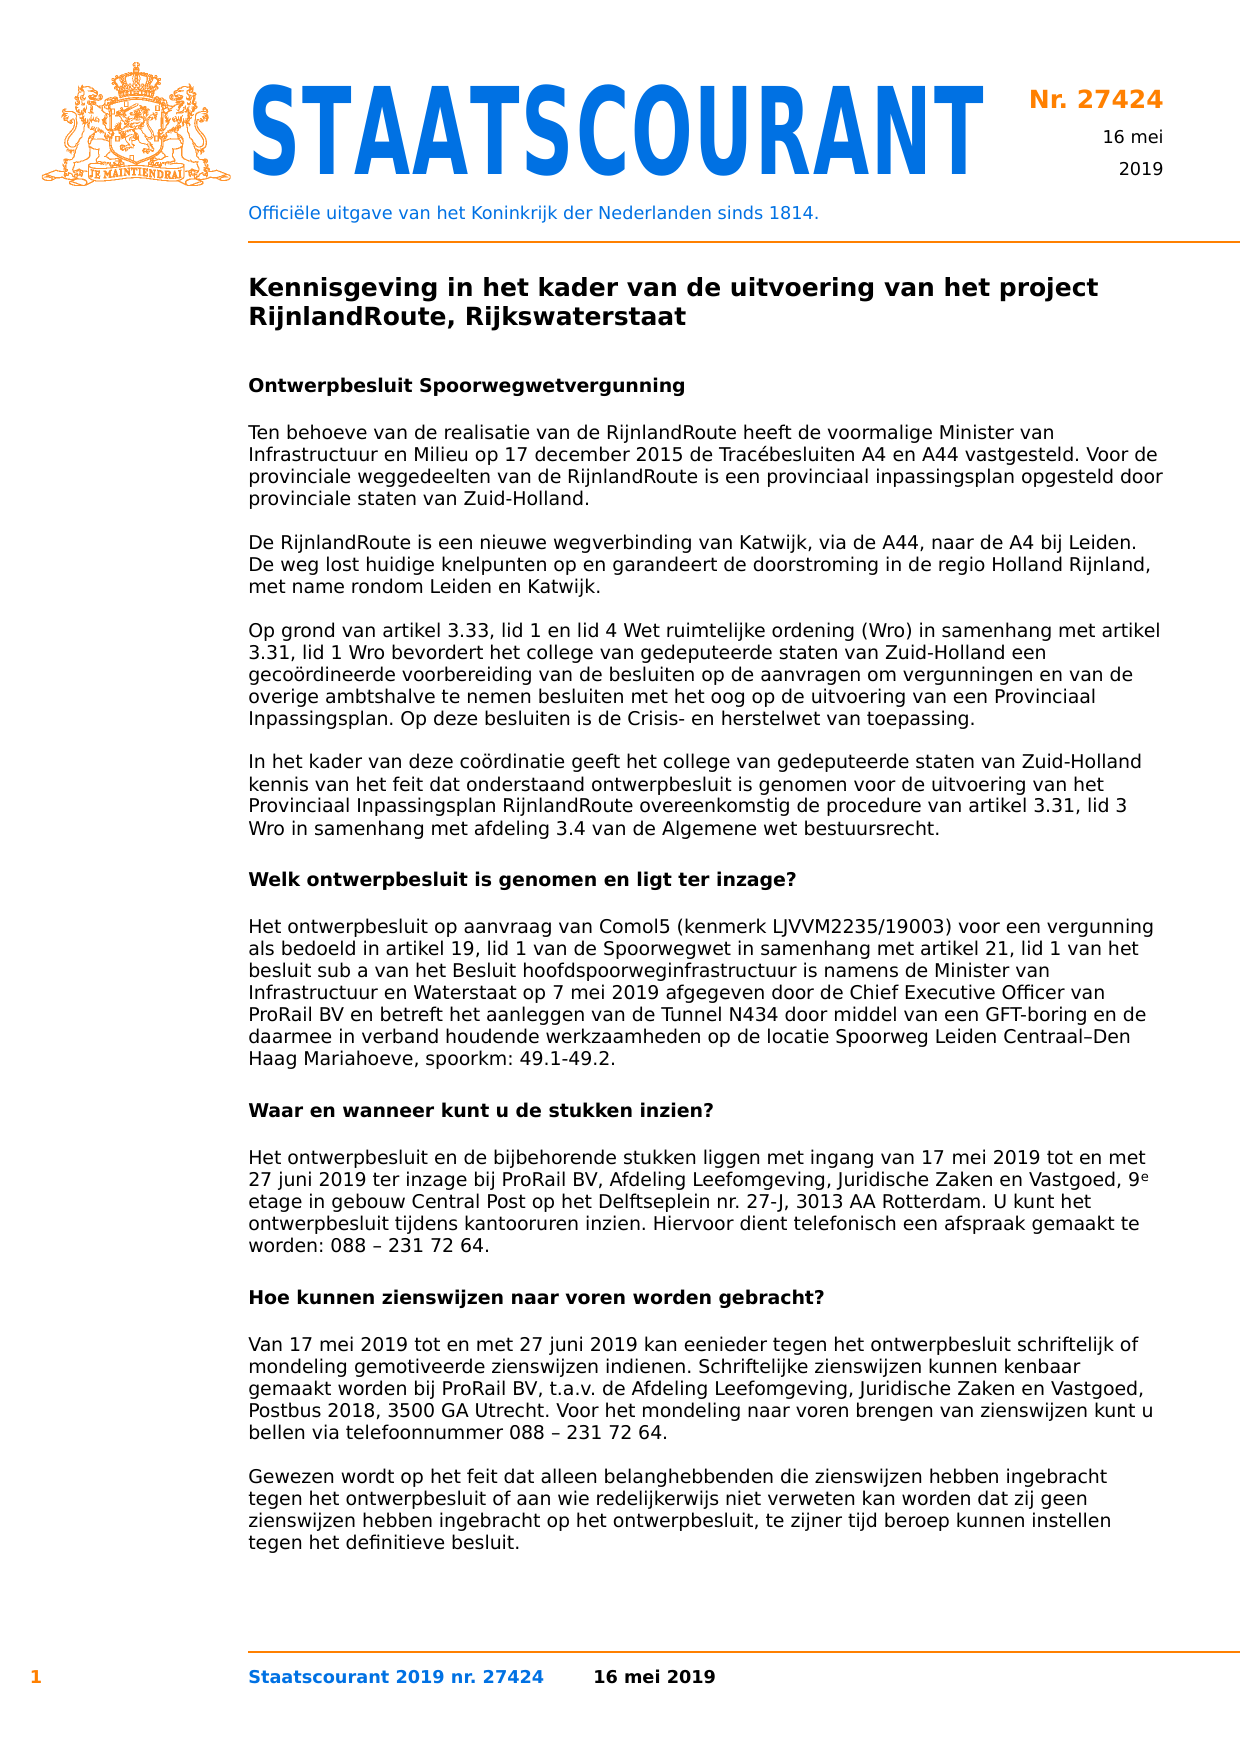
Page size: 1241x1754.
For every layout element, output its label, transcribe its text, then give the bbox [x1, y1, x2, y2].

table_header [25, 62, 248, 241]
table_header STAATSCOURANT [248, 62, 998, 203]
text Van 17 mei 2019 tot en met 27 juni 2019 kan eenieder tegen het ontwerpbesluit schriftelijk of mondeling gemotiveerde zienswijzen indienen. Schriftelijke zienswijzen kunnen kenbaar gemaakt worden bij ProRail BV, t.a.v. de Afdeling Leefomgeving, Juridische Zaken en Vastgoed, Postbus 2018, 3500 GA Utrecht. Voor het mondeling naar voren brengen van zienswijzen kunt u bellen via telefoonnummer 088 – 231 72 64. [248, 1334, 1163, 1444]
text Op grond van artikel 3.33, lid 1 en lid 4 Wet ruimtelijke ordening (Wro) in samenhang met artikel 3.31, lid 1 Wro bevordert het college van gedeputeerde staten van Zuid-Holland een gecoördineerde voorbereiding van de besluiten op de aanvragen om vergunningen en van de overige ambtshalve te nemen besluiten met het oog op de uitvoering van een Provinciaal Inpassingsplan. Op deze besluiten is de Crisis- en herstelwet van toepassing. [248, 620, 1163, 729]
text De RijnlandRoute is een nieuwe wegverbinding van Katwijk, via de A44, naar de A4 bij Leiden. De weg lost huidige knelpunten op en garandeert de doorstroming in de regio Holland Rijnland, met name rondom Leiden en Katwijk. [248, 532, 1163, 598]
text Het ontwerpbesluit en de bijbehorende stukken liggen met ingang van 17 mei 2019 tot en met 27 juni 2019 ter inzage bij ProRail BV, Afdeling Leefomgeving, Juridische Zaken en Vastgoed, 9e etage in gebouw Central Post op het Delftseplein nr. 27-J, 3013 AA Rotterdam. U kunt het ontwerpbesluit tijdens kantooruren inzien. Hiervoor dient telefonisch een afspraak gemaakt te worden: 088 – 231 72 64. [248, 1147, 1163, 1257]
text Ten behoeve van de realisatie van de RijnlandRoute heeft de voormalige Minister van Infrastructuur en Milieu op 17 december 2015 de Tracébesluiten A4 en A44 vastgesteld. Voor de provinciale weggedeelten van de RijnlandRoute is een provinciaal inpassingsplan opgesteld door provinciale staten van Zuid-Holland. [248, 422, 1163, 510]
table_cell 2019 [998, 153, 1240, 203]
text Gewezen wordt op het feit dat alleen belanghebbenden die zienswijzen hebben ingebracht tegen het ontwerpbesluit of aan wie redelijkerwijs niet verweten kan worden dat zij geen zienswijzen hebben ingebracht op het ontwerpbesluit, te zijner tijd beroep kunnen instellen tegen het definitieve besluit. [248, 1466, 1163, 1554]
subtitle Hoe kunnen zienswijzen naar voren worden gebracht? [248, 1287, 1163, 1309]
text Het ontwerpbesluit op aanvraag van Comol5 (kenmerk LJVVM2235/19003) voor een vergunning als bedoeld in artikel 19, lid 1 van de Spoorwegwet in samenhang met artikel 21, lid 1 van het besluit sub a van het Besluit hoofdspoorweginfrastructuur is namens de Minister van Infrastructuur en Waterstaat op 7 mei 2019 afgegeven door de Chief Executive Officer van ProRail BV en betreft het aanleggen van de Tunnel N434 door middel van een GFT-boring en de daarmee in verband houdende werkzaamheden op de locatie Spoorweg Leiden Centraal–Den Haag Mariahoeve, spoorkm: 49.1-49.2. [248, 916, 1163, 1070]
table_header Nr. 27424 [998, 62, 1240, 121]
subtitle Ontwerpbesluit Spoorwegwetvergunning [248, 375, 1163, 397]
subtitle Welk ontwerpbesluit is genomen en ligt ter inzage? [248, 869, 1163, 891]
text In het kader van deze coördinatie geeft het college van gedeputeerde staten van Zuid-Holland kennis van het feit dat onderstaand ontwerpbesluit is genomen voor de uitvoering van het Provinciaal Inpassingsplan RijnlandRoute overeenkomstig de procedure van artikel 3.31, lid 3 Wro in samenhang met afdeling 3.4 van de Algemene wet bestuursrecht. [248, 751, 1163, 839]
subtitle Waar en wanneer kunt u de stukken inzien? [248, 1100, 1163, 1122]
table_cell Officiële uitgave van het Koninkrijk der Nederlanden sinds 1814. [248, 203, 1240, 241]
subtitle Kennisgeving in het kader van de uitvoering van het project RijnlandRoute, Rijkswaterstaat [248, 273, 1163, 331]
table_cell 16 mei [998, 121, 1240, 153]
picture [41, 62, 231, 186]
